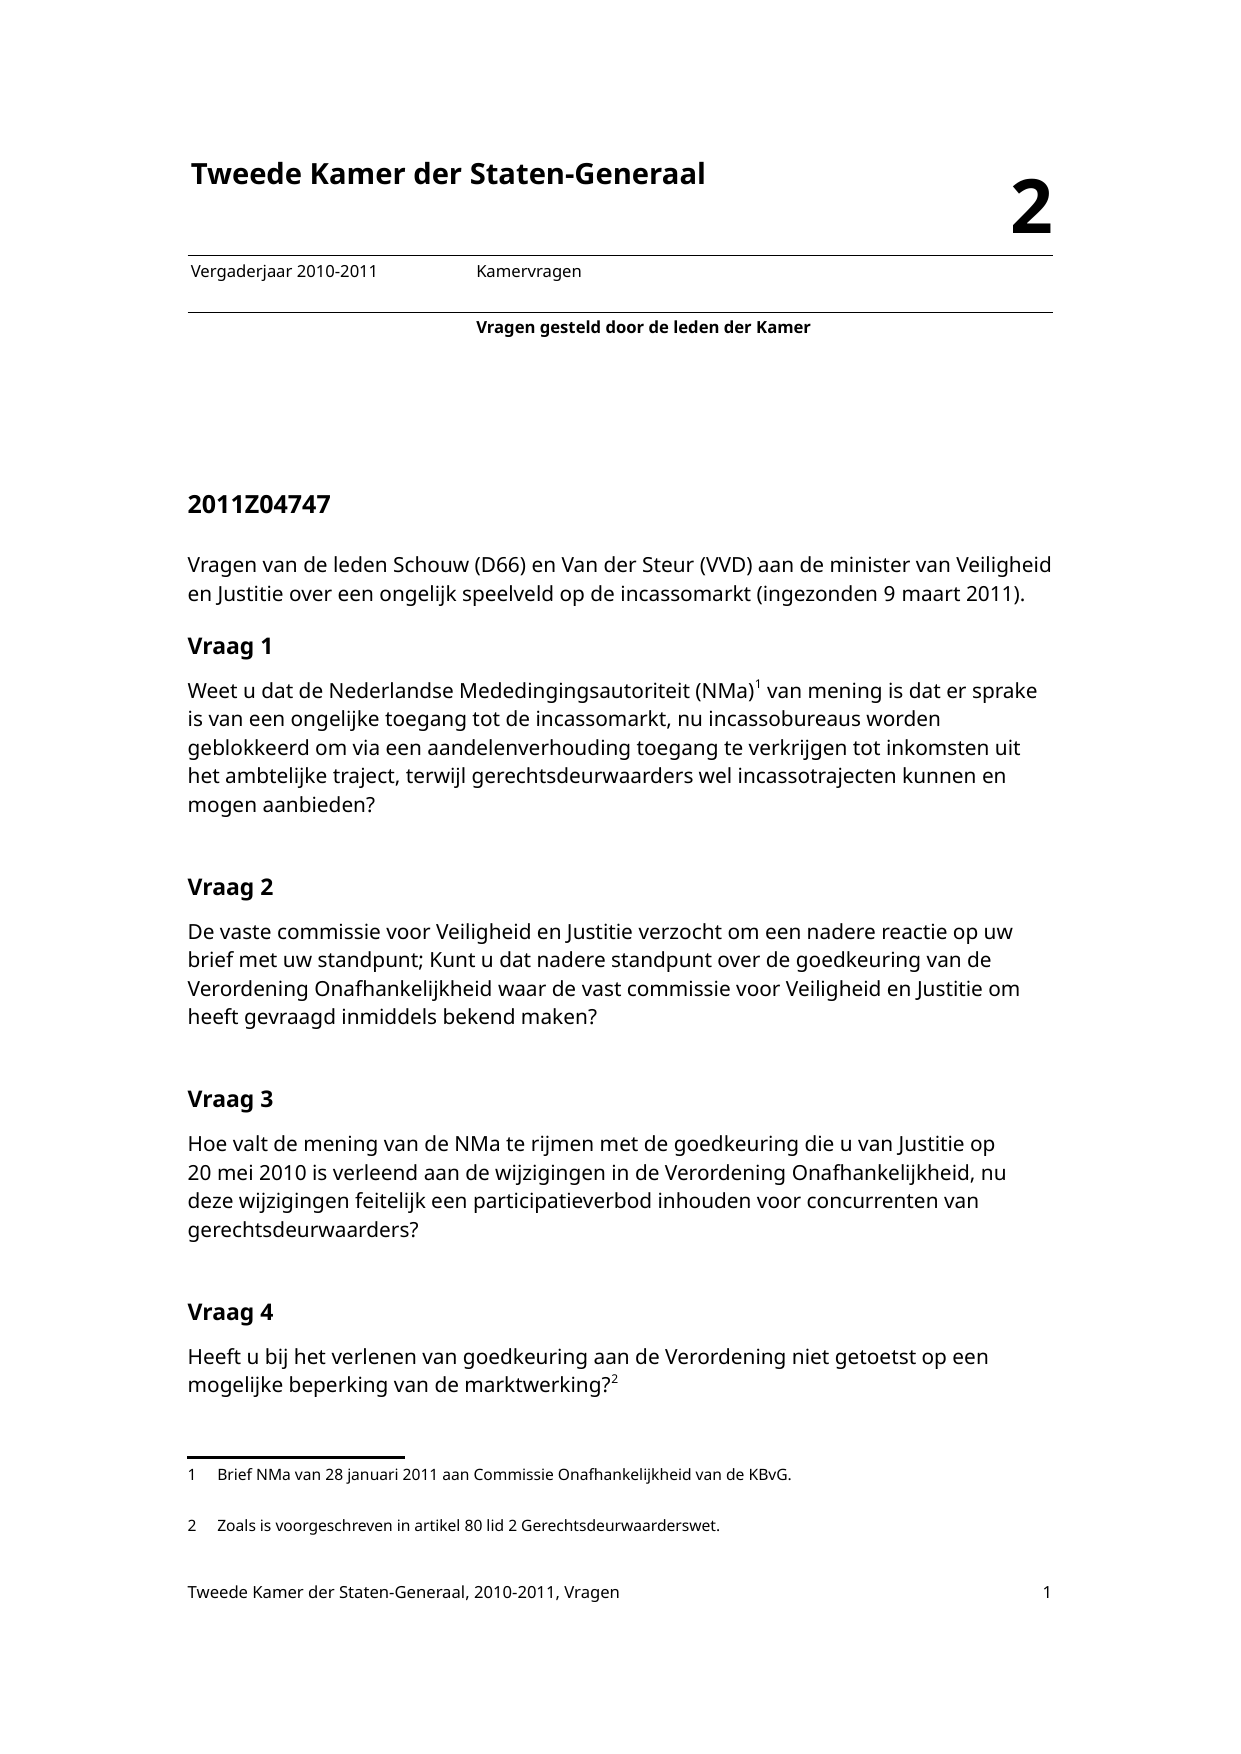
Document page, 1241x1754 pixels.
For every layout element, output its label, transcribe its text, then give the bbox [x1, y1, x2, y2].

subtitle Vraag 4 [187, 1296, 1053, 1327]
text Weet u dat de Nederlandse Mededingingsautoriteit (NMa) van mening is dat er sprake is van een ongelijke toegang tot de incassomarkt, nu incassobureaus worden geblokkeerd om via een aandelenverhouding toegang te verkrijgen tot inkomsten uit het ambtelijke traject, terwijl gerechtsdeurwaarders wel incassotrajecten kunnen en mogen aanbieden? [187, 676, 1053, 818]
subtitle Vraag 3 [187, 1083, 1053, 1114]
table_cell Kamervragen [473, 256, 1053, 312]
table_header Tweede Kamer der Staten-Generaal [188, 150, 879, 255]
table_cell Vergaderjaar 2010-2011 [188, 256, 473, 312]
text Heeft u bij het verlenen van goedkeuring aan de Verordening niet getoetst op een mogelijke beperking van de marktwerking? [187, 1342, 1053, 1399]
table_header 2 [880, 150, 1053, 255]
text 2011Z04747 [187, 487, 1053, 521]
table_cell Vragen gesteld door de leden der Kamer [473, 313, 1053, 339]
text Zoals is voorgeschreven in artikel 80 lid 2 Gerechtsdeurwaarderswet. [187, 1508, 1053, 1536]
subtitle Vraag 1 [187, 630, 1053, 661]
text Vragen van de leden Schouw (D66) en Van der Steur (VVD) aan de minister van Veiligheid en Justitie over een ongelijk speelveld op de incassomarkt (ingezonden 9 maart 2011). [187, 550, 1053, 607]
text Brief NMa van 28 januari 2011 aan Commissie Onafhankelijkheid van de KBvG. [187, 1449, 1053, 1478]
subtitle Vraag 2 [187, 871, 1053, 902]
text Hoe valt de mening van de NMa te rijmen met de goedkeuring die u van Justitie op 20 mei 2010 is verleend aan de wijzigingen in de Verordening Onafhankelijkheid, nu deze wijzigingen feitelijk een participatieverbod inhouden voor concurrenten van gerechtsdeurwaarders? [187, 1129, 1053, 1243]
table_cell [188, 313, 473, 339]
text De vaste commissie voor Veiligheid en Justitie verzocht om een nadere reactie op uw brief met uw standpunt; Kunt u dat nadere standpunt over de goedkeuring van de Verordening Onafhankelijkheid waar de vast commissie voor Veiligheid en Justitie om heeft gevraagd inmiddels bekend maken? [187, 917, 1053, 1031]
